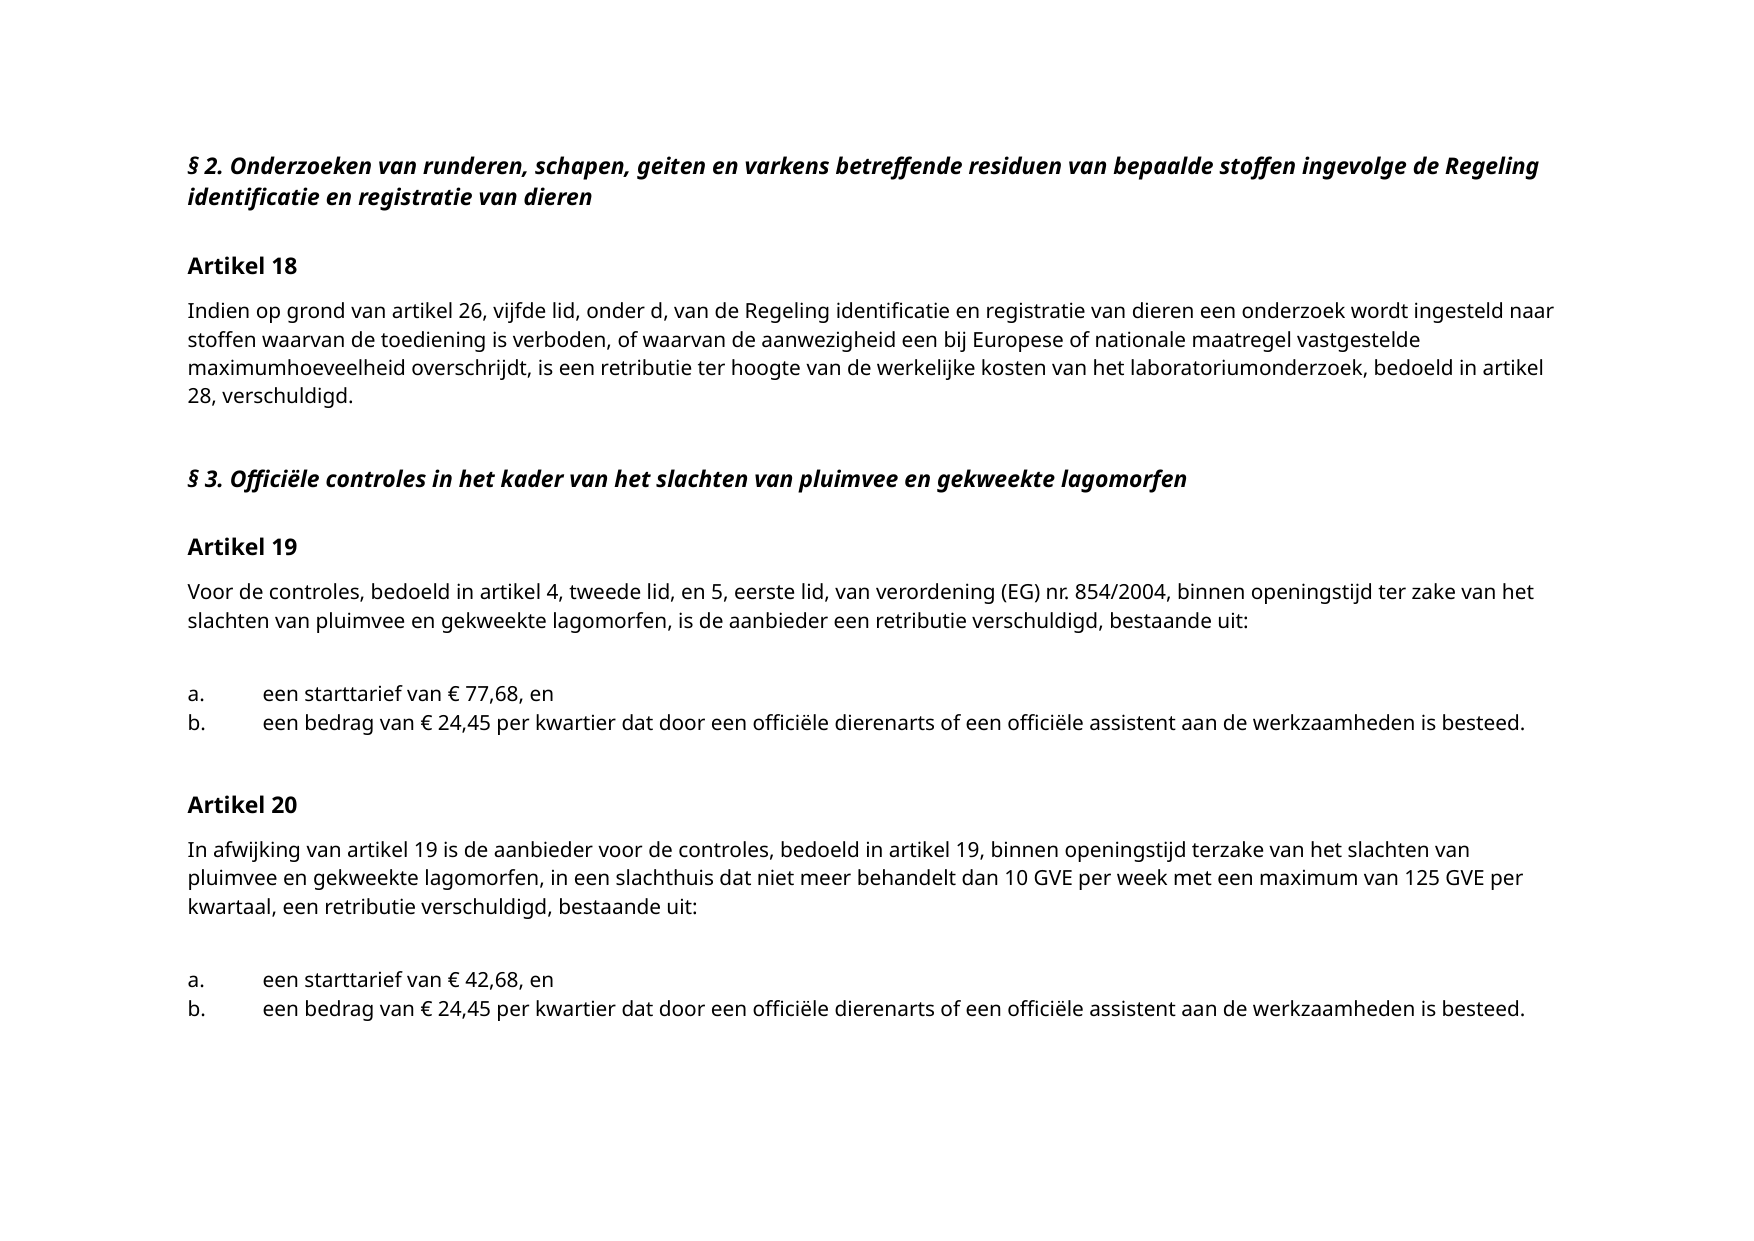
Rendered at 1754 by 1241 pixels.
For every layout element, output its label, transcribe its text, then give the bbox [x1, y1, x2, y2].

text Voor de controles, bedoeld in artikel 4, tweede lid, en 5, eerste lid, van verordening (EG) nr. 854/2004, binnen openingstijd ter zake van het slachten van pluimvee en gekweekte lagomorfen, is de aanbieder een retributie verschuldigd, bestaande uit: [187, 577, 1566, 634]
text § 3. Officiële controles in het kader van het slachten van pluimvee en gekweekte lagomorfen [187, 462, 1566, 494]
text § 2. Onderzoeken van runderen, schapen, geiten en varkens betreffende residuen van bepaalde stoffen ingevolge de Regeling identificatie en registratie van dieren [187, 150, 1566, 212]
list een starttarief van € 42,68, en [187, 965, 1566, 994]
text In afwijking van artikel 19 is de aanbieder voor de controles, bedoeld in artikel 19, binnen openingstijd terzake van het slachten van pluimvee en gekweekte lagomorfen, in een slachthuis dat niet meer behandelt dan 10 GVE per week met een maximum van 125 GVE per kwartaal, een retributie verschuldigd, bestaande uit: [187, 835, 1566, 920]
list een starttarief van € 77,68, en [187, 679, 1566, 708]
text Indien op grond van artikel 26, vijfde lid, onder d, van de Regeling identificatie en registratie van dieren een onderzoek wordt ingesteld naar stoffen waarvan de toediening is verboden, of waarvan de aanwezigheid een bij Europese of nationale maatregel vastgestelde maximumhoeveelheid overschrijdt, is een retributie ter hoogte van de werkelijke kosten van het laboratoriumonderzoek, bedoeld in artikel 28, verschuldigd. [187, 296, 1566, 410]
list een bedrag van € 24,45 per kwartier dat door een officiële dierenarts of een officiële assistent aan de werkzaamheden is besteed. [187, 994, 1566, 1022]
subtitle Artikel 19 [187, 531, 1566, 562]
subtitle Artikel 18 [187, 250, 1566, 281]
subtitle Artikel 20 [187, 789, 1566, 820]
list een bedrag van € 24,45 per kwartier dat door een officiële dierenarts of een officiële assistent aan de werkzaamheden is besteed. [187, 708, 1566, 736]
